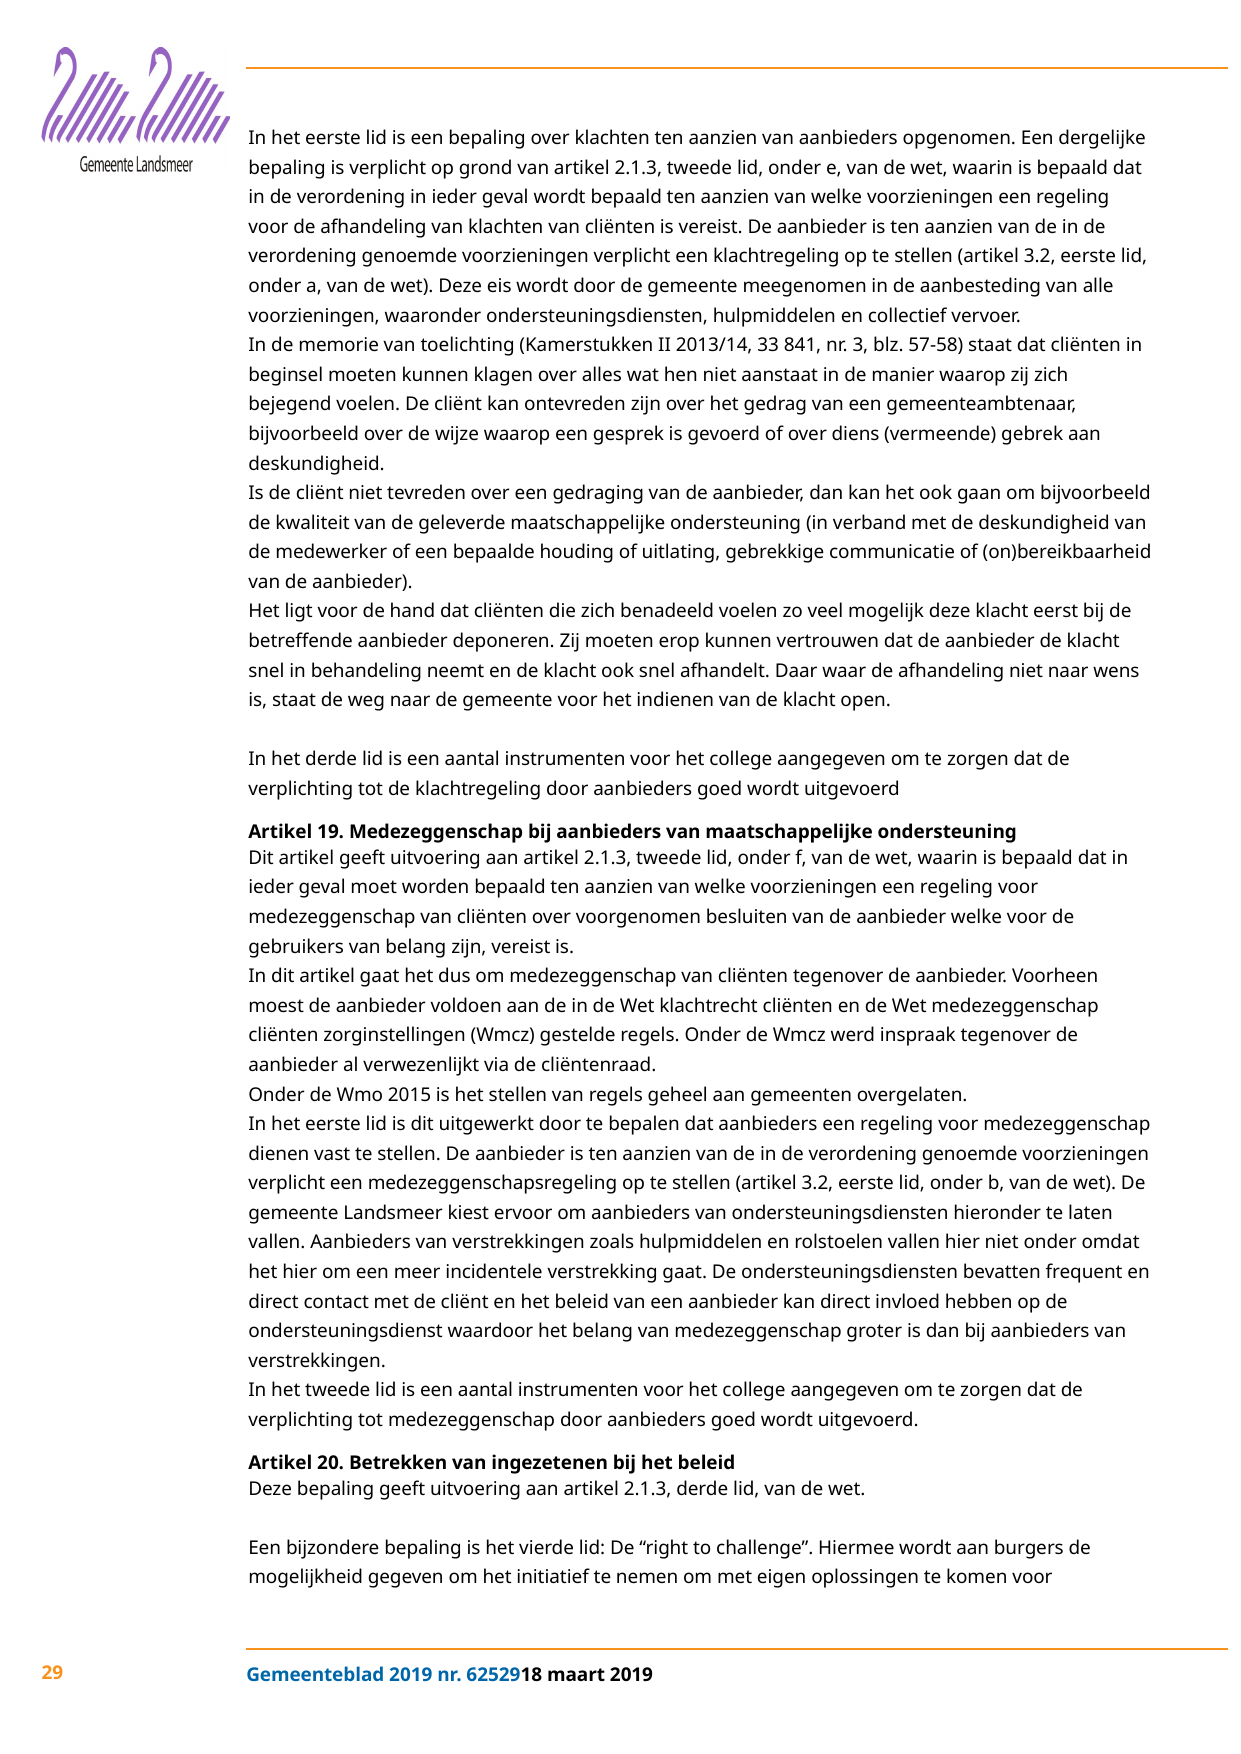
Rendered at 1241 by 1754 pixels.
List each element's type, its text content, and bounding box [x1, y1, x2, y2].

text Artikel 19. Medezeggenschap bij aanbieders van maatschappelijke ondersteuning [248, 818, 1152, 844]
text In de memorie van toelichting (Kamerstukken II 2013/14, 33 841, nr. 3, blz. 57-58) staat dat cliënten in beginsel moeten kunnen klagen over alles wat hen niet aanstaat in de manier waarop zij zich bejegend voelen. De cliënt kan ontevreden zijn over het gedrag van een gemeenteambtenaar, bijvoorbeeld over de wijze waarop een gesprek is gevoerd of over diens (vermeende) gebrek aan deskundigheid. [248, 331, 1152, 476]
text Dit artikel geeft uitvoering aan artikel 2.1.3, tweede lid, onder f, van de wet, waarin is bepaald dat in ieder geval moet worden bepaald ten aanzien van welke voorzieningen een regeling voor medezeggenschap van cliënten over voorgenomen besluiten van de aanbieder welke voor de gebruikers van belang zijn, vereist is. [248, 844, 1152, 958]
text Deze bepaling geeft uitvoering aan artikel 2.1.3, derde lid, van de wet. [248, 1475, 1152, 1501]
text Een bijzondere bepaling is het vierde lid: De “right to challenge”. Hiermee wordt aan burgers de mogelijkheid gegeven om het initiatief te nemen om met eigen oplossingen te komen voor [248, 1534, 1152, 1589]
text Artikel 20. Betrekken van ingezetenen bij het beleid [248, 1449, 1152, 1475]
text In het derde lid is een aantal instrumenten voor het college aangegeven om te zorgen dat de verplichting tot de klachtregeling door aanbieders goed wordt uitgevoerd [248, 746, 1152, 801]
text Onder de Wmo 2015 is het stellen van regels geheel aan gemeenten overgelaten. [248, 1081, 1152, 1106]
text Is de cliënt niet tevreden over een gedraging van de aanbieder, dan kan het ook gaan om bijvoorbeeld de kwaliteit van de geleverde maatschappelijke ondersteuning (in verband met de deskundigheid van de medewerker of een bepaalde houding of uitlating, gebrekkige communicatie of (on)bereikbaarheid van de aanbieder). [248, 479, 1152, 594]
text In het eerste lid is een bepaling over klachten ten aanzien van aanbieders opgenomen. Een dergelijke bepaling is verplicht op grond van artikel 2.1.3, tweede lid, onder e, van de wet, waarin is bepaald dat in de verordening in ieder geval wordt bepaald ten aanzien van welke voorzieningen een regeling voor de afhandeling van klachten van cliënten is vereist. De aanbieder is ten aanzien van de in de verordening genoemde voorzieningen verplicht een klachtregeling op te stellen (artikel 3.2, eerste lid, onder a, van de wet). Deze eis wordt door de gemeente meegenomen in de aanbesteding van alle voorzieningen, waaronder ondersteuningsdiensten, hulpmiddelen en collectief vervoer. [248, 124, 1152, 328]
picture [41, 47, 231, 172]
text In het tweede lid is een aantal instrumenten voor het college aangegeven om te zorgen dat de verplichting tot medezeggenschap door aanbieders goed wordt uitgevoerd. [248, 1377, 1152, 1432]
text In het eerste lid is dit uitgewerkt door te bepalen dat aanbieders een regeling voor medezeggenschap dienen vast te stellen. De aanbieder is ten aanzien van de in de verordening genoemde voorzieningen verplicht een medezeggenschapsregeling op te stellen (artikel 3.2, eerste lid, onder b, van de wet). De gemeente Landsmeer kiest ervoor om aanbieders van ondersteuningsdiensten hieronder te laten vallen. Aanbieders van verstrekkingen zoals hulpmiddelen en rolstoelen vallen hier niet onder omdat het hier om een meer incidentele verstrekking gaat. De ondersteuningsdiensten bevatten frequent en direct contact met de cliënt en het beleid van een aanbieder kan direct invloed hebben op de ondersteuningsdienst waardoor het belang van medezeggenschap groter is dan bij aanbieders van verstrekkingen. [248, 1110, 1152, 1373]
text Het ligt voor de hand dat cliënten die zich benadeeld voelen zo veel mogelijk deze klacht eerst bij de betreffende aanbieder deponeren. Zij moeten erop kunnen vertrouwen dat de aanbieder de klacht snel in behandeling neemt en de klacht ook snel afhandelt. Daar waar de afhandeling niet naar wens is, staat de weg naar de gemeente voor het indienen van de klacht open. [248, 598, 1152, 712]
text In dit artikel gaat het dus om medezeggenschap van cliënten tegenover de aanbieder. Voorheen moest de aanbieder voldoen aan de in de Wet klachtrecht cliënten en de Wet medezeggenschap cliënten zorginstellingen (Wmcz) gestelde regels. Onder de Wmcz werd inspraak tegenover de aanbieder al verwezenlijkt via de cliëntenraad. [248, 962, 1152, 1077]
